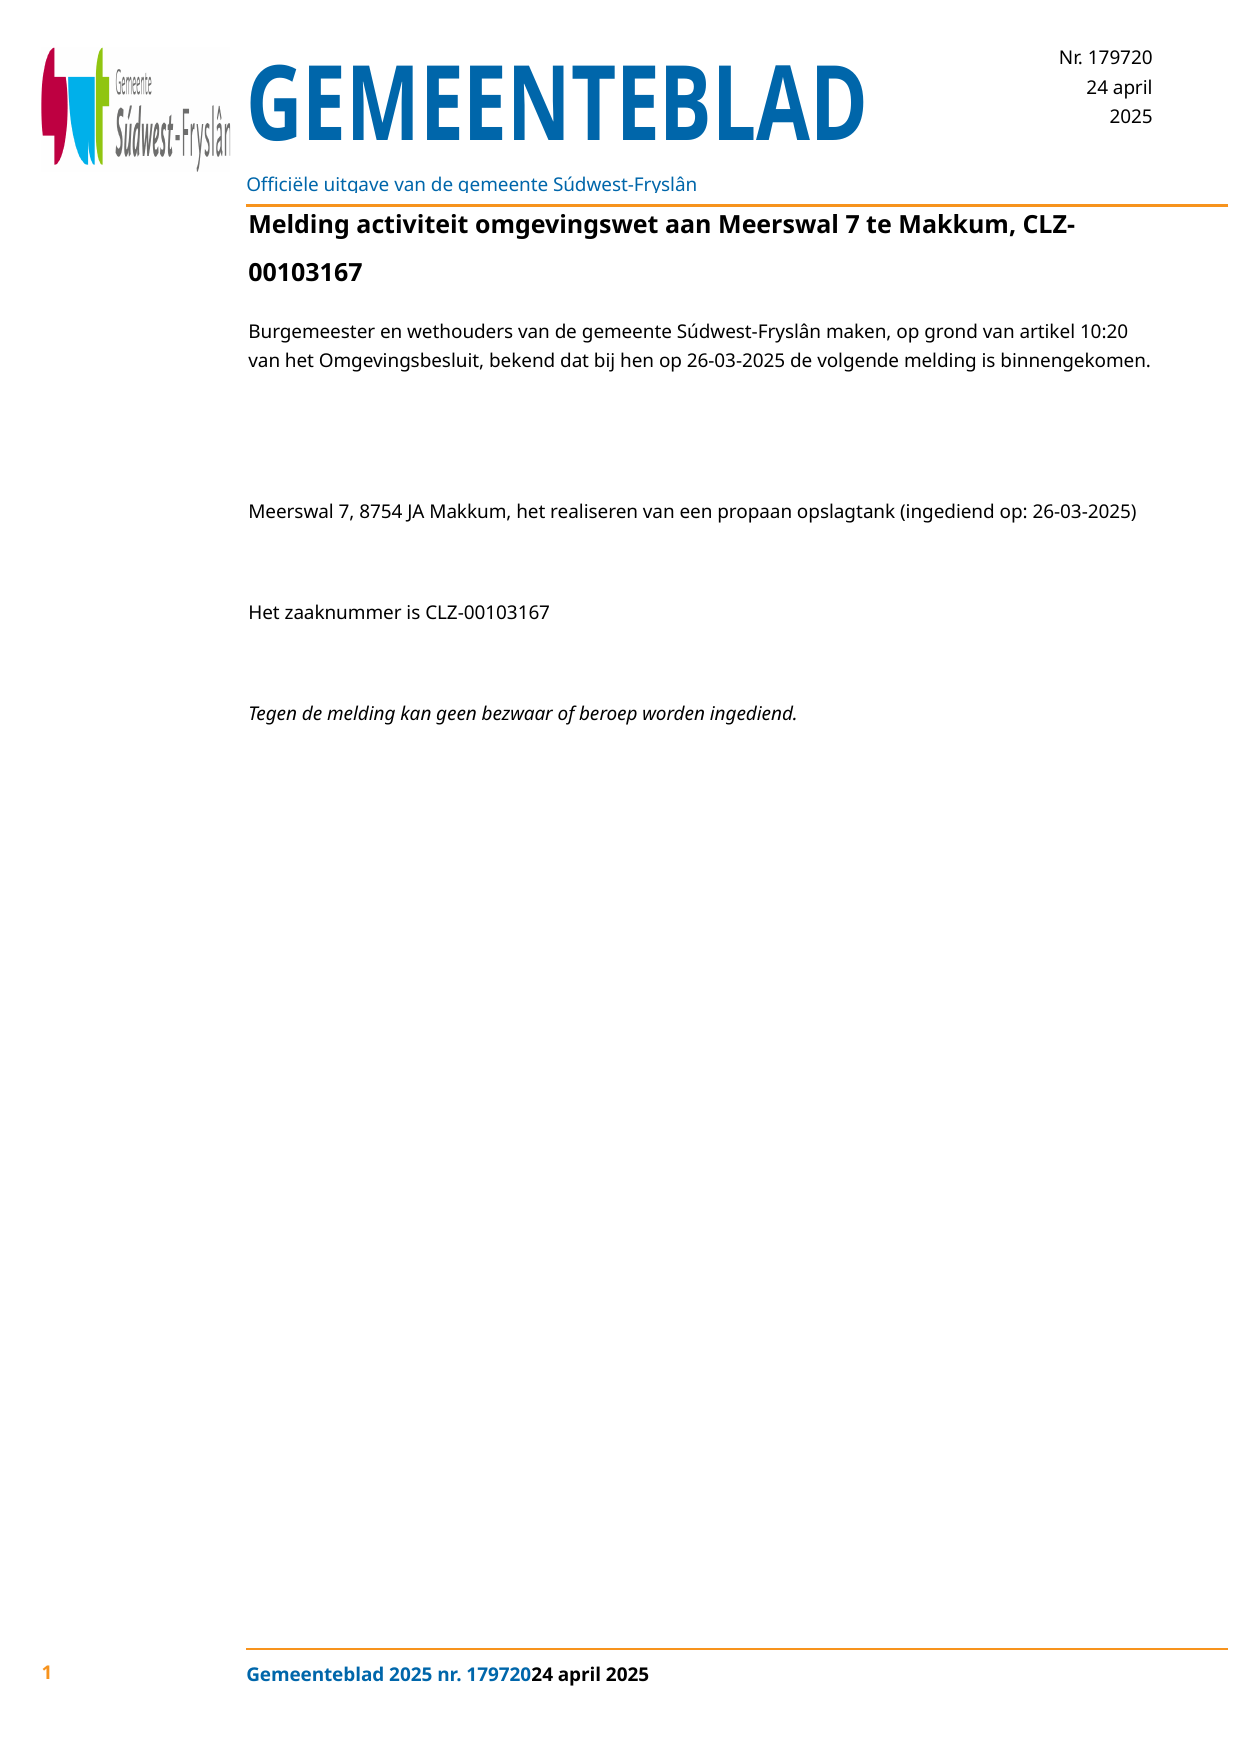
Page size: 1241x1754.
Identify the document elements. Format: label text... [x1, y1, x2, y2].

picture [41, 47, 231, 172]
text Meerswal 7, 8754 JA Makkum, het realiseren van een propaan opslagtank (ingediend op: 26-03-2025) [248, 499, 1152, 524]
text Het zaaknummer is CLZ-00103167 [248, 599, 1152, 625]
text Tegen de melding kan geen bezwaar of beroep worden ingediend. [248, 700, 1152, 726]
text Burgemeester en wethouders van de gemeente Súdwest-Fryslân maken, op grond van artikel 10:20 van het Omgevingsbesluit, bekend dat bij hen op 26-03-2025 de volgende melding is binnengekomen. [248, 318, 1152, 373]
text Melding activiteit omgevingswet aan Meerswal 7 te Makkum, CLZ-00103167 [248, 207, 1152, 288]
